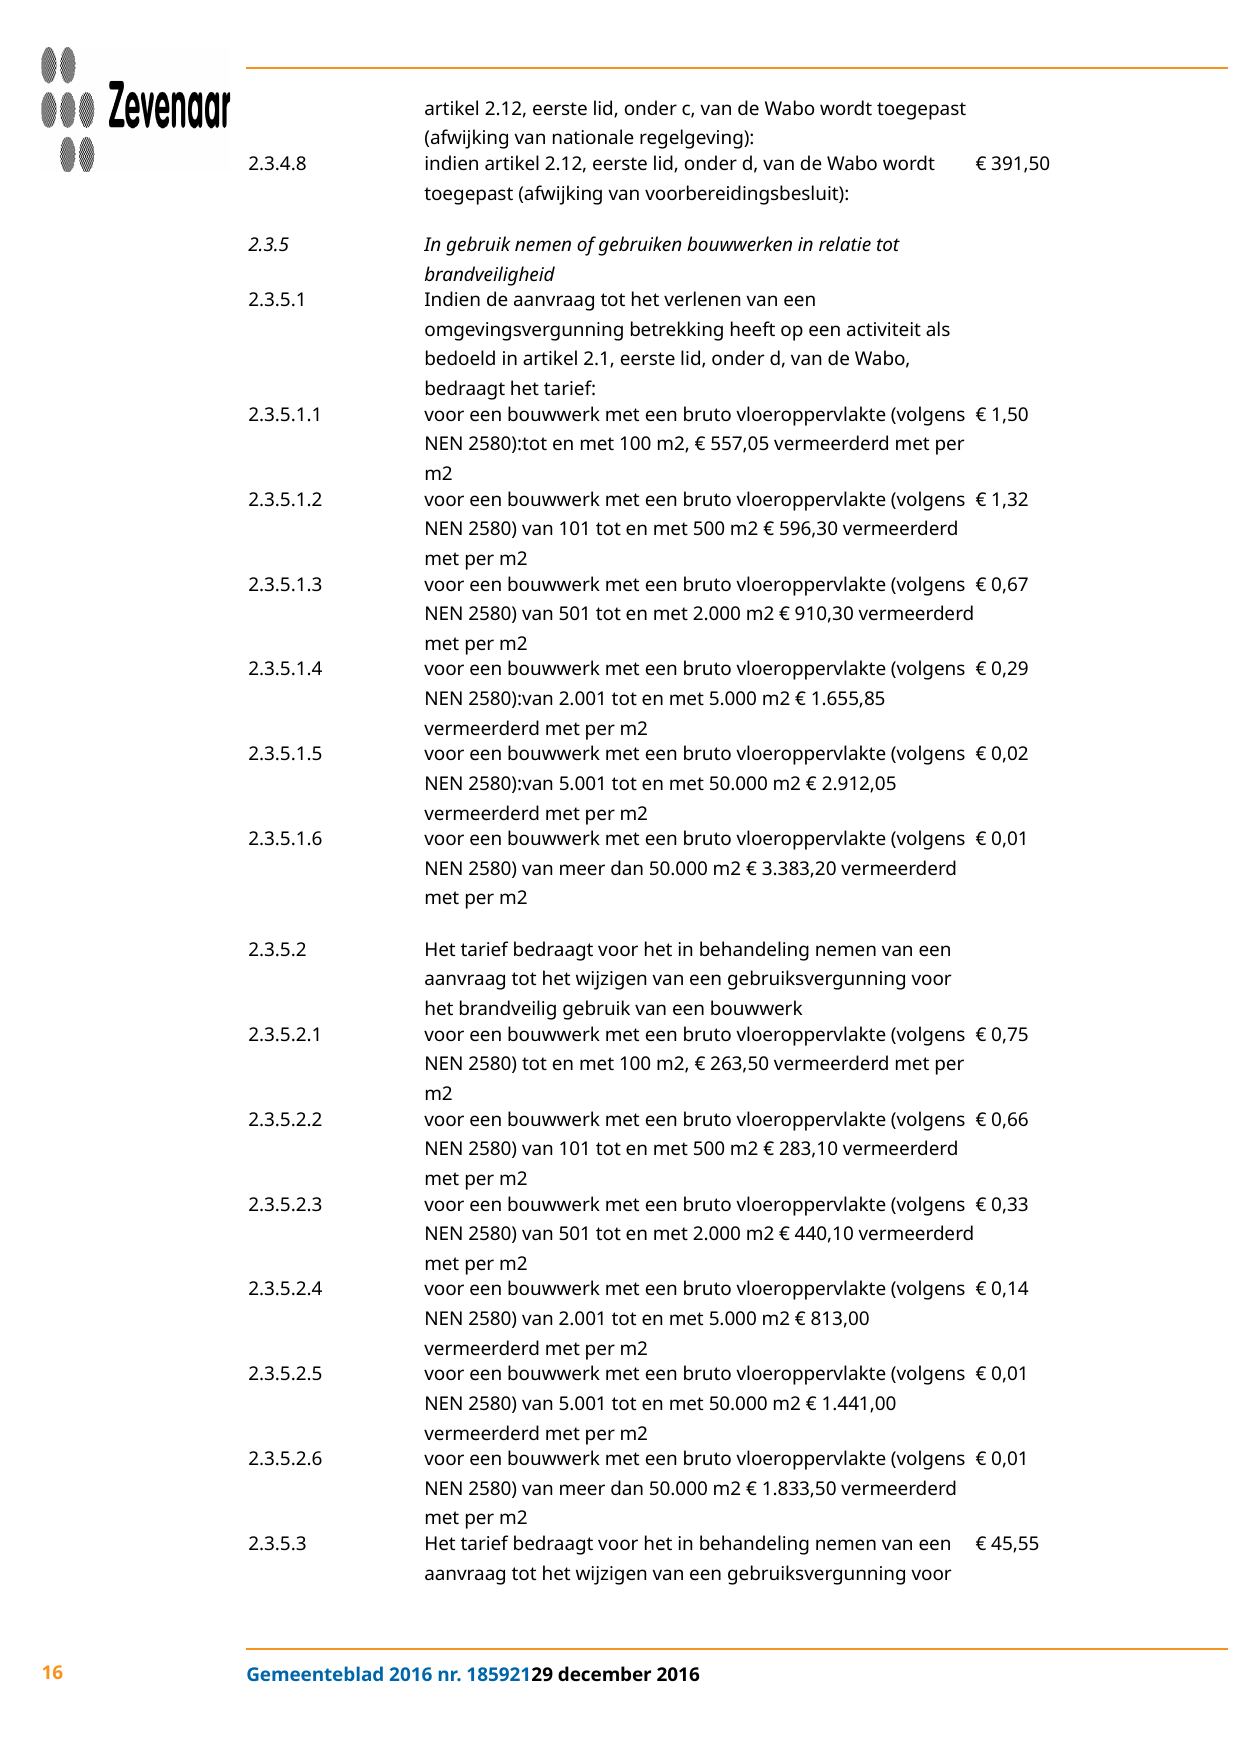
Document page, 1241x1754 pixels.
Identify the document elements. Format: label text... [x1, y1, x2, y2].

table_cell voor een bouwwerk met een bruto vloeroppervlakte (volgens NEN 2580) van meer dan 50.000 m2 € 1.833,50 vermeerderd met per m2 [424, 1445, 975, 1530]
table_cell 2.3.5.2.3 [248, 1191, 424, 1276]
table_cell 2.3.5.3 [248, 1530, 424, 1586]
table_cell € 0,67 [975, 571, 1152, 656]
table_cell [975, 910, 1152, 936]
table_cell 2.3.5.1.2 [248, 486, 424, 571]
table_cell voor een bouwwerk met een bruto vloeroppervlakte (volgens NEN 2580) van 101 tot en met 500 m2 € 596,30 vermeerderd met per m2 [424, 486, 975, 571]
table_cell indien artikel 2.12, eerste lid, onder d, van de Wabo wordt toegepast (afwijking van voorbereidingsbesluit): [424, 150, 975, 205]
table_cell 2.3.5.2.5 [248, 1361, 424, 1445]
table_cell € 1,50 [975, 401, 1152, 486]
table_cell € 0,01 [975, 1361, 1152, 1445]
table_cell [975, 286, 1152, 401]
table_cell [248, 95, 424, 150]
table_cell [975, 936, 1152, 1021]
table_cell 2.3.5.1.3 [248, 571, 424, 656]
table_cell 2.3.5.1.5 [248, 741, 424, 825]
table_cell € 0,02 [975, 741, 1152, 825]
table_cell voor een bouwwerk met een bruto vloeroppervlakte (volgens NEN 2580) van meer dan 50.000 m2 € 3.383,20 vermeerderd met per m2 [424, 825, 975, 910]
table_cell [248, 205, 424, 231]
table_cell 2.3.5.1.1 [248, 401, 424, 486]
table_cell € 391,50 [975, 150, 1152, 205]
table_cell Indien de aanvraag tot het verlenen van een omgevingsvergunning betrekking heeft op een activiteit als bedoeld in artikel 2.1, eerste lid, onder d, van de Wabo, bedraagt het tarief: [424, 286, 975, 401]
table_cell [248, 910, 424, 936]
table_cell € 0,01 [975, 825, 1152, 910]
table_cell € 0,14 [975, 1276, 1152, 1361]
table_cell 2.3.5.2.4 [248, 1276, 424, 1361]
table_cell € 45,55 [975, 1530, 1152, 1586]
table_cell € 0,33 [975, 1191, 1152, 1276]
table_cell [975, 95, 1152, 150]
table_cell [424, 910, 975, 936]
table_cell [975, 231, 1152, 286]
table_cell [424, 205, 975, 231]
table_cell voor een bouwwerk met een bruto vloeroppervlakte (volgens NEN 2580) van 101 tot en met 500 m2 € 283,10 vermeerderd met per m2 [424, 1106, 975, 1191]
table_cell 2.3.4.8 [248, 150, 424, 205]
table_cell Het tarief bedraagt voor het in behandeling nemen van een aanvraag tot het wijzigen van een gebruiksvergunning voor het brandveilig gebruik van een bouwwerk [424, 936, 975, 1021]
table_cell voor een bouwwerk met een bruto vloeroppervlakte (volgens NEN 2580) van 5.001 tot en met 50.000 m2 € 1.441,00 vermeerderd met per m2 [424, 1361, 975, 1445]
table_cell voor een bouwwerk met een bruto vloeroppervlakte (volgens NEN 2580) tot en met 100 m2, € 263,50 vermeerderd met per m2 [424, 1021, 975, 1106]
table_cell voor een bouwwerk met een bruto vloeroppervlakte (volgens NEN 2580):van 2.001 tot en met 5.000 m2 € 1.655,85 vermeerderd met per m2 [424, 656, 975, 741]
picture [41, 47, 231, 172]
table_cell € 1,32 [975, 486, 1152, 571]
table_cell 2.3.5.1.6 [248, 825, 424, 910]
table_cell voor een bouwwerk met een bruto vloeroppervlakte (volgens NEN 2580) van 2.001 tot en met 5.000 m2 € 813,00 vermeerderd met per m2 [424, 1276, 975, 1361]
table_cell voor een bouwwerk met een bruto vloeroppervlakte (volgens NEN 2580) van 501 tot en met 2.000 m2 € 440,10 vermeerderd met per m2 [424, 1191, 975, 1276]
table_cell 2.3.5.2.6 [248, 1445, 424, 1530]
table_cell € 0,75 [975, 1021, 1152, 1106]
table_cell 2.3.5.1 [248, 286, 424, 401]
table_cell 2.3.5.2.2 [248, 1106, 424, 1191]
table_cell 2.3.5.1.4 [248, 656, 424, 741]
table_cell voor een bouwwerk met een bruto vloeroppervlakte (volgens NEN 2580):tot en met 100 m2, € 557,05 vermeerderd met per m2 [424, 401, 975, 486]
table_cell [975, 205, 1152, 231]
table_cell Het tarief bedraagt voor het in behandeling nemen van een aanvraag tot het wijzigen van een gebruiksvergunning voor [424, 1530, 975, 1586]
table_cell In gebruik nemen of gebruiken bouwwerken in relatie tot brandveiligheid [424, 231, 975, 286]
table_cell 2.3.5.2 [248, 936, 424, 1021]
table_cell voor een bouwwerk met een bruto vloeroppervlakte (volgens NEN 2580) van 501 tot en met 2.000 m2 € 910,30 vermeerderd met per m2 [424, 571, 975, 656]
table_cell € 0,66 [975, 1106, 1152, 1191]
table_cell 2.3.5.2.1 [248, 1021, 424, 1106]
table_cell € 0,29 [975, 656, 1152, 741]
table_cell € 0,01 [975, 1445, 1152, 1530]
table_cell artikel 2.12, eerste lid, onder c, van de Wabo wordt toegepast (afwijking van nationale regelgeving): [424, 95, 975, 150]
table_cell voor een bouwwerk met een bruto vloeroppervlakte (volgens NEN 2580):van 5.001 tot en met 50.000 m2 € 2.912,05 vermeerderd met per m2 [424, 741, 975, 825]
table_cell 2.3.5 [248, 231, 424, 286]
